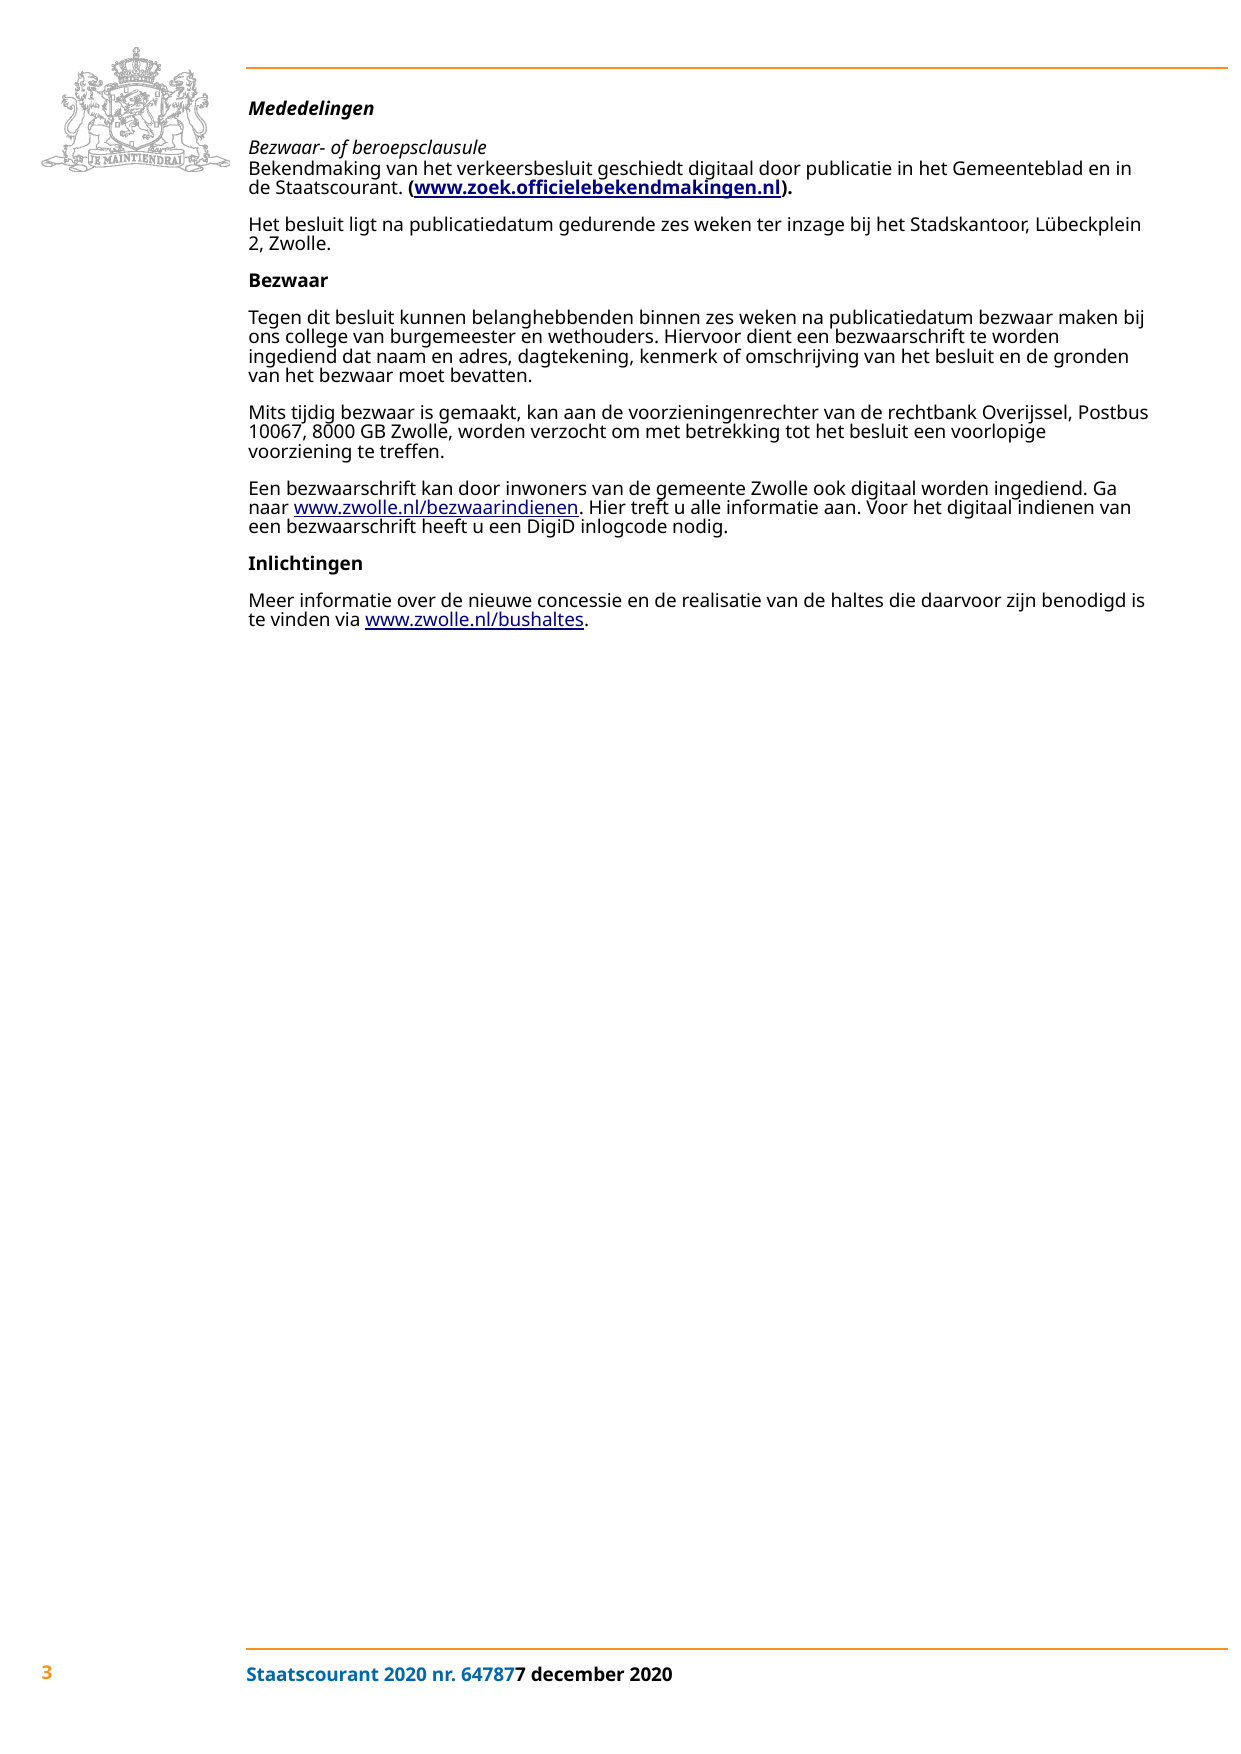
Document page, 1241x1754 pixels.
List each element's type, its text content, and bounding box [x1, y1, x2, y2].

text Tegen dit besluit kunnen belanghebbenden binnen zes weken na publicatiedatum bezwaar maken bij ons college van burgemeester en wethouders. Hiervoor dient een bezwaarschrift te worden ingediend dat naam en adres, dagtekening, kenmerk of omschrijving van het besluit en de gronden van het bezwaar moet bevatten. [248, 309, 1152, 386]
text Een bezwaarschrift kan door inwoners van de gemeente Zwolle ook digitaal worden ingediend. Ga naar www.zwolle.nl/bezwaarindienen. Hier treft u alle informatie aan. Voor het digitaal indienen van een bezwaarschrift heeft u een DigiD inlogcode nodig. [248, 479, 1152, 537]
text Bezwaar [248, 272, 1152, 292]
text Bekendmaking van het verkeersbesluit geschiedt digitaal door publicatie in het Gemeenteblad en in de Staatscourant. (www.zoek.officielebekendmakingen.nl). [248, 160, 1152, 198]
text Het besluit ligt na publicatiedatum gedurende zes weken ter inzage bij het Stadskantoor, Lübeckplein 2, Zwolle. [248, 216, 1152, 254]
text Meer informatie over de nieuwe concessie en de realisatie van de haltes die daarvoor zijn benodigd is te vinden via www.zwolle.nl/bushaltes. [248, 592, 1152, 631]
text Mededelingen [248, 95, 1152, 121]
picture [41, 47, 231, 172]
text Bezwaar- of beroepsclausule [248, 134, 1152, 160]
text Inlichtingen [248, 555, 1152, 574]
text Mits tijdig bezwaar is gemaakt, kan aan de voorzieningenrechter van de rechtbank Overijssel, Postbus 10067, 8000 GB Zwolle, worden verzocht om met betrekking tot het besluit een voorlopige voorziening te treffen. [248, 404, 1152, 462]
